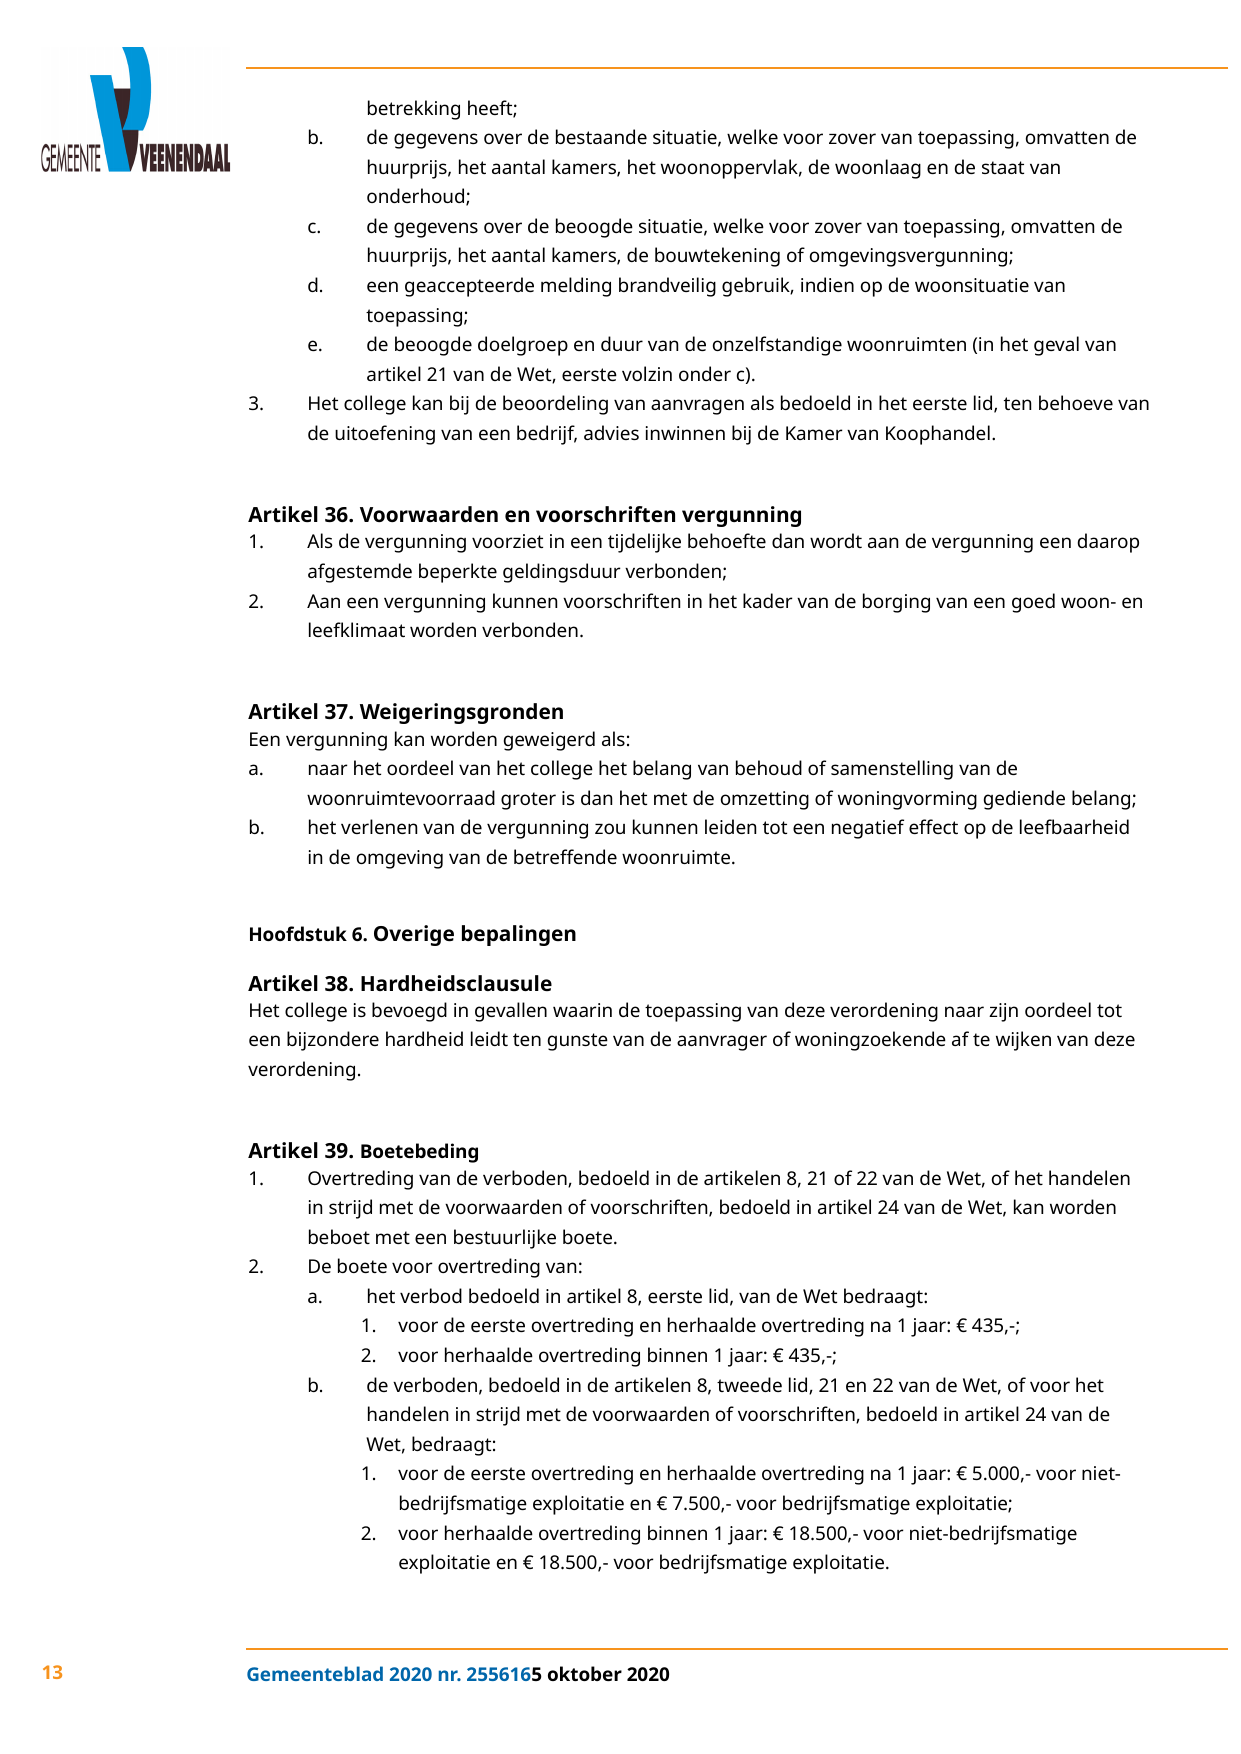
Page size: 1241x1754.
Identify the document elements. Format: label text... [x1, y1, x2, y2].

list de gegevens over de bestaande situatie, welke voor zover van toepassing, omvatten de huurprijs, het aantal kamers, het woonoppervlak, de woonlaag en de staat van onderhoud; [307, 124, 1152, 209]
list de verboden, bedoeld in de artikelen 8, tweede lid, 21 en 22 van de Wet, of voor het handelen in strijd met de voorwaarden of voorschriften, bedoeld in artikel 24 van de Wet, bedraagt: [307, 1372, 1152, 1457]
list voor herhaalde overtreding binnen 1 jaar: € 18.500,- voor niet-bedrijfsmatige exploitatie en € 18.500,- voor bedrijfsmatige exploitatie. [361, 1520, 1152, 1575]
text Artikel 36. Voorwaarden en voorschriften vergunning [248, 500, 1152, 529]
text Artikel 38. Hardheidsclausule [248, 969, 1152, 997]
text Een vergunning kan worden geweigerd als: [248, 726, 1152, 752]
list De boete voor overtreding van: [248, 1253, 1152, 1279]
list een geaccepteerde melding brandveilig gebruik, indien op de woonsituatie van toepassing; [307, 272, 1152, 328]
text Artikel 39. Boetebeding [248, 1136, 1152, 1165]
list voor de eerste overtreding en herhaalde overtreding na 1 jaar: € 435,-; [361, 1313, 1152, 1338]
picture [123, 47, 231, 172]
picture [41, 47, 130, 172]
list de beoogde doelgroep en duur van de onzelfstandige woonruimten (in het geval van artikel 21 van de Wet, eerste volzin onder c). [307, 331, 1152, 387]
list Overtreding van de verboden, bedoeld in de artikelen 8, 21 of 22 van de Wet, of het handelen in strijd met de voorwaarden of voorschriften, bedoeld in artikel 24 van de Wet, kan worden beboet met een bestuurlijke boete. [248, 1165, 1152, 1249]
list betrekking heeft; [307, 95, 1152, 121]
list Als de vergunning voorziet in een tijdelijke behoefte dan wordt aan de vergunning een daarop afgestemde beperkte geldingsduur verbonden; [248, 529, 1152, 584]
text Het college is bevoegd in gevallen waarin de toepassing van deze verordening naar zijn oordeel tot een bijzondere hardheid leidt ten gunste van de aanvrager of woningzoekende af te wijken van deze verordening. [248, 997, 1152, 1082]
list de gegevens over de beoogde situatie, welke voor zover van toepassing, omvatten de huurprijs, het aantal kamers, de bouwtekening of omgevingsvergunning; [307, 213, 1152, 268]
list Het college kan bij de beoordeling van aanvragen als bedoeld in het eerste lid, ten behoeve van de uitoefening van een bedrijf, advies inwinnen bij de Kamer van Koophandel. [248, 391, 1152, 446]
text Artikel 37. Weigeringsgronden [248, 697, 1152, 726]
list Aan een vergunning kunnen voorschriften in het kader van de borging van een goed woon- en leefklimaat worden verbonden. [248, 588, 1152, 643]
list naar het oordeel van het college het belang van behoud of samenstelling van de woonruimtevoorraad groter is dan het met de omzetting of woningvorming gediende belang; [248, 755, 1152, 811]
list het verbod bedoeld in artikel 8, eerste lid, van de Wet bedraagt: [307, 1283, 1152, 1309]
list voor herhaalde overtreding binnen 1 jaar: € 435,-; [361, 1342, 1152, 1368]
list voor de eerste overtreding en herhaalde overtreding na 1 jaar: € 5.000,- voor niet-bedrijfsmatige exploitatie en € 7.500,- voor bedrijfsmatige exploitatie; [361, 1461, 1152, 1516]
list het verlenen van de vergunning zou kunnen leiden tot een negatief effect op de leefbaarheid in de omgeving van de betreffende woonruimte. [248, 814, 1152, 870]
text Hoofdstuk 6. Overige bepalingen [248, 919, 1152, 948]
